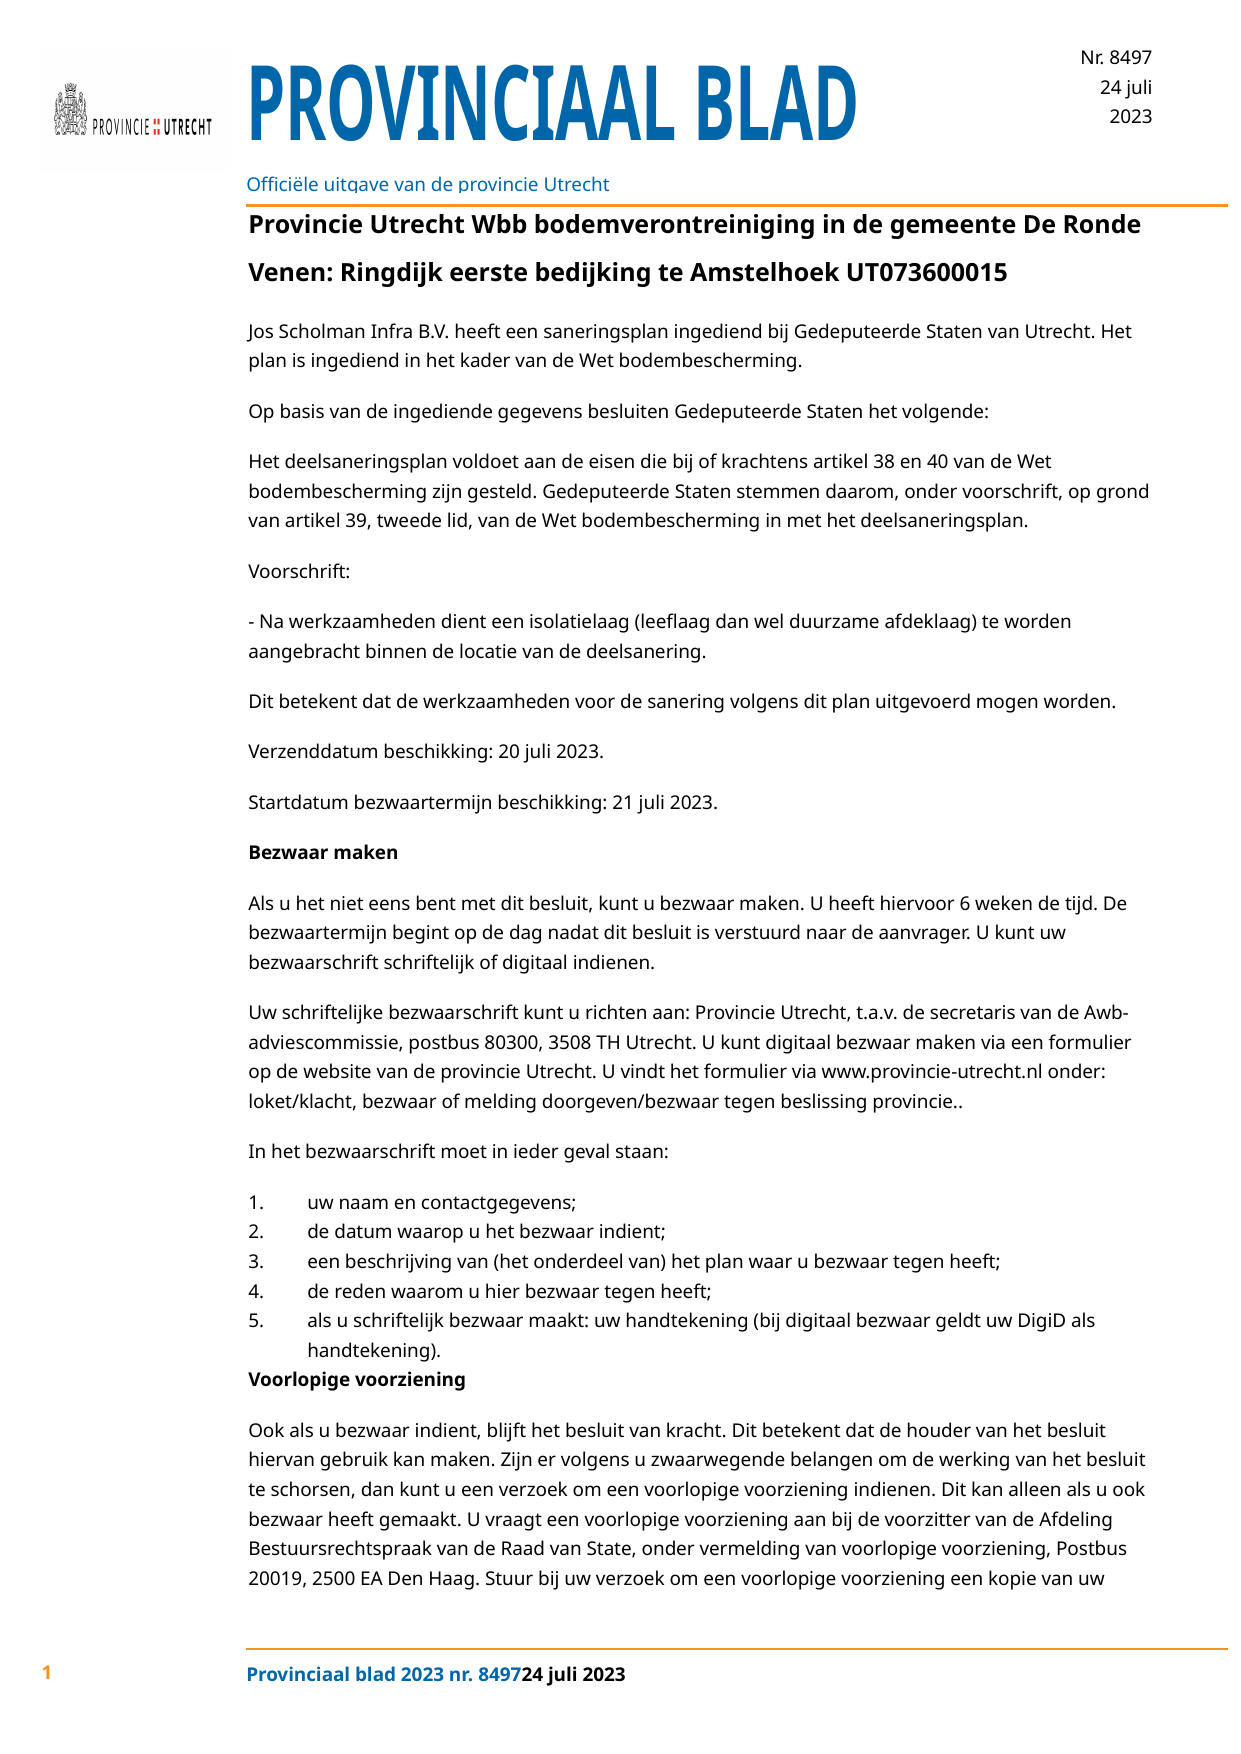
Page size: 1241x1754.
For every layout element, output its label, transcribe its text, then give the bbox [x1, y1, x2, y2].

text Jos Scholman Infra B.V. heeft een saneringsplan ingediend bij Gedeputeerde Staten van Utrecht. Het plan is ingediend in het kader van de Wet bodembescherming. [248, 318, 1152, 373]
text Uw schriftelijke bezwaarschrift kunt u richten aan: Provincie Utrecht, t.a.v. de secretaris van de Awb-adviescommissie, postbus 80300, 3508 TH Utrecht. U kunt digitaal bezwaar maken via een formulier op de website van de provincie Utrecht. U vindt het formulier via www.provincie-utrecht.nl onder: loket/klacht, bezwaar of melding doorgeven/bezwaar tegen beslissing provincie.. [248, 999, 1152, 1114]
list uw naam en contactgegevens; [248, 1189, 1152, 1215]
text Dit betekent dat de werkzaamheden voor de sanering volgens dit plan uitgevoerd mogen worden. [248, 688, 1152, 714]
text Voorschrift: [248, 558, 1152, 584]
text - Na werkzaamheden dient een isolatielaag (leeflaag dan wel duurzame afdeklaag) te worden aangebracht binnen de locatie van de deelsanering. [248, 608, 1152, 664]
text In het bezwaarschrift moet in ieder geval staan: [248, 1139, 1152, 1164]
picture [41, 47, 231, 172]
text Provincie Utrecht Wbb bodemverontreiniging in de gemeente De Ronde Venen: Ringdijk eerste bedijking te Amstelhoek UT073600015 [248, 207, 1152, 288]
list een beschrijving van (het onderdeel van) het plan waar u bezwaar tegen heeft; [248, 1248, 1152, 1274]
text Ook als u bezwaar indient, blijft het besluit van kracht. Dit betekent dat de houder van het besluit hiervan gebruik kan maken. Zijn er volgens u zwaarwegende belangen om de werking van het besluit te schorsen, dan kunt u een verzoek om een voorlopige voorziening indienen. Dit kan alleen als u ook bezwaar heeft gemaakt. U vraagt een voorlopige voorziening aan bij de voorzitter van de Afdeling Bestuursrechtspraak van de Raad van State, onder vermelding van voorlopige voorziening, Postbus 20019, 2500 EA Den Haag. Stuur bij uw verzoek om een voorlopige voorziening een kopie van uw [248, 1417, 1152, 1591]
list de reden waarom u hier bezwaar tegen heeft; [248, 1278, 1152, 1304]
text Bezwaar maken [248, 839, 1152, 865]
text Verzenddatum beschikking: 20 juli 2023. [248, 739, 1152, 764]
text Op basis van de ingediende gegevens besluiten Gedeputeerde Staten het volgende: [248, 398, 1152, 424]
text Het deelsaneringsplan voldoet aan de eisen die bij of krachtens artikel 38 en 40 van de Wet bodembescherming zijn gesteld. Gedeputeerde Staten stemmen daarom, onder voorschrift, op grond van artikel 39, tweede lid, van de Wet bodembescherming in met het deelsaneringsplan. [248, 448, 1152, 533]
text Als u het niet eens bent met dit besluit, kunt u bezwaar maken. U heeft hiervoor 6 weken de tijd. De bezwaartermijn begint op de dag nadat dit besluit is verstuurd naar de aanvrager. U kunt uw bezwaarschrift schriftelijk of digitaal indienen. [248, 890, 1152, 975]
text Startdatum bezwaartermijn beschikking: 21 juli 2023. [248, 789, 1152, 815]
list als u schriftelijk bezwaar maakt: uw handtekening (bij digitaal bezwaar geldt uw DigiD als handtekening). [248, 1307, 1152, 1363]
text Voorlopige voorziening [248, 1367, 1152, 1392]
list de datum waarop u het bezwaar indient; [248, 1219, 1152, 1244]
